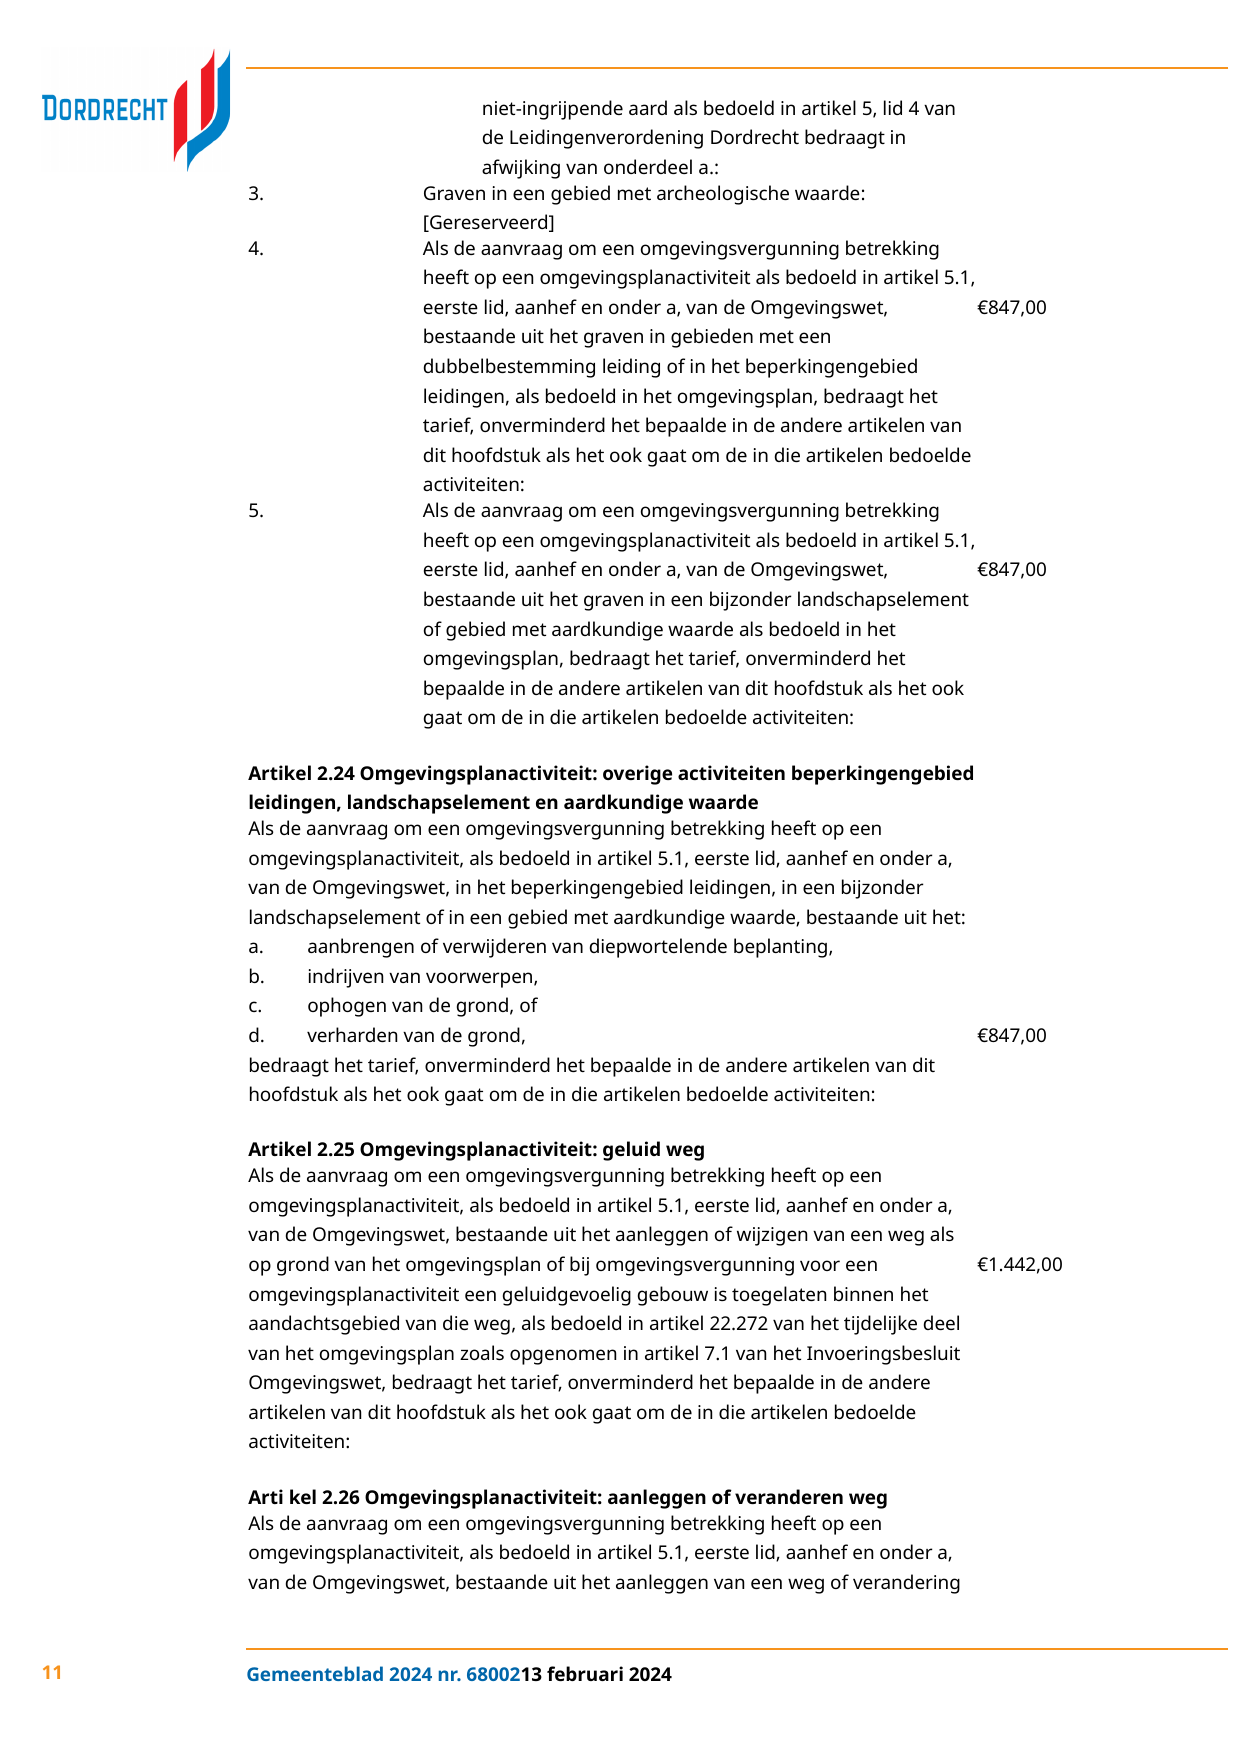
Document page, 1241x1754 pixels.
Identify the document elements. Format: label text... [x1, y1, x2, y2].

table_cell [248, 95, 423, 180]
table_cell Arti kel 2.26 Omgevingsplanactiviteit: aanleggen of veranderen weg [248, 1454, 977, 1510]
picture [41, 47, 231, 172]
table_cell [977, 730, 1152, 815]
table_cell niet-ingrijpende aard als bedoeld in artikel 5, lid 4 van de Leidingenverordening Dordrecht bedraagt in afwijking van onderdeel a.: [423, 95, 977, 180]
table_cell Als de aanvraag om een omgevingsvergunning betrekking heeft op een omgevingsplanactiviteit, als bedoeld in artikel 5.1, eerste lid, aanhef en onder a, van de Omgevingswet, bestaande uit het aanleggen van een weg of verandering [248, 1510, 977, 1594]
table_cell Als de aanvraag om een omgevingsvergunning betrekking heeft op een omgevingsplanactiviteit, als bedoeld in artikel 5.1, eerste lid, aanhef en onder a, van de Omgevingswet, in het beperkingengebied leidingen, in een bijzonder landschapselement of in een gebied met aardkundige waarde, bestaande uit het: aanbrengen of verwijderen van diepwortelende beplanting, indrijven van voorwerpen, ophogen van de grond, of verharden van de grond, bedraagt het tarief, onverminderd het bepaalde in de andere artikelen van dit hoofdstuk als het ook gaat om de in die artikelen bedoelde activiteiten: [248, 815, 977, 1107]
table_cell €847,00 [977, 235, 1152, 497]
table_cell Als de aanvraag om een omgevingsvergunning betrekking heeft op een omgevingsplanactiviteit als bedoeld in artikel 5.1, eerste lid, aanhef en onder a, van de Omgevingswet, bestaande uit het graven in gebieden met een dubbelbestemming leiding of in het beperkingengebied leidingen, als bedoeld in het omgevingsplan, bedraagt het tarief, onverminderd het bepaalde in de andere artikelen van dit hoofdstuk als het ook gaat om de in die artikelen bedoelde activiteiten: [423, 235, 977, 497]
table_cell €847,00 [977, 815, 1152, 1107]
table_cell 5. [248, 498, 423, 730]
table_cell €847,00 [977, 498, 1152, 730]
table_cell [977, 1454, 1152, 1510]
table_cell Als de aanvraag om een omgevingsvergunning betrekking heeft op een omgevingsplanactiviteit, als bedoeld in artikel 5.1, eerste lid, aanhef en onder a, van de Omgevingswet, bestaande uit het aanleggen of wijzigen van een weg als op grond van het omgevingsplan of bij omgevingsvergunning voor een omgevingsplanactiviteit een geluidgevoelig gebouw is toegelaten binnen het aandachtsgebied van die weg, als bedoeld in artikel 22.272 van het tijdelijke deel van het omgevingsplan zoals opgenomen in artikel 7.1 van het Invoeringsbesluit Omgevingswet, bedraagt het tarief, onverminderd het bepaalde in de andere artikelen van dit hoofdstuk als het ook gaat om de in die artikelen bedoelde activiteiten: [248, 1163, 977, 1454]
table_cell [977, 1510, 1152, 1594]
table_cell Artikel 2.24 Omgevingsplanactiviteit: overige activiteiten beperkingengebied leidingen, landschapselement en aardkundige waarde [248, 730, 977, 815]
table_cell Artikel 2.25 Omgevingsplanactiviteit: geluid weg [248, 1107, 977, 1162]
table_cell Als de aanvraag om een omgevingsvergunning betrekking heeft op een omgevingsplanactiviteit als bedoeld in artikel 5.1, eerste lid, aanhef en onder a, van de Omgevingswet, bestaande uit het graven in een bijzonder landschapselement of gebied met aardkundige waarde als bedoeld in het omgevingsplan, bedraagt het tarief, onverminderd het bepaalde in de andere artikelen van dit hoofdstuk als het ook gaat om de in die artikelen bedoelde activiteiten: [423, 498, 977, 730]
table_cell 3. [248, 180, 423, 235]
table_cell Graven in een gebied met archeologische waarde: [Gereserveerd] [423, 180, 977, 235]
table_cell [977, 180, 1152, 235]
table_cell 4. [248, 235, 423, 497]
table_cell [977, 1107, 1152, 1162]
table_cell [977, 95, 1152, 180]
table_cell €1.442,00 [977, 1163, 1152, 1454]
